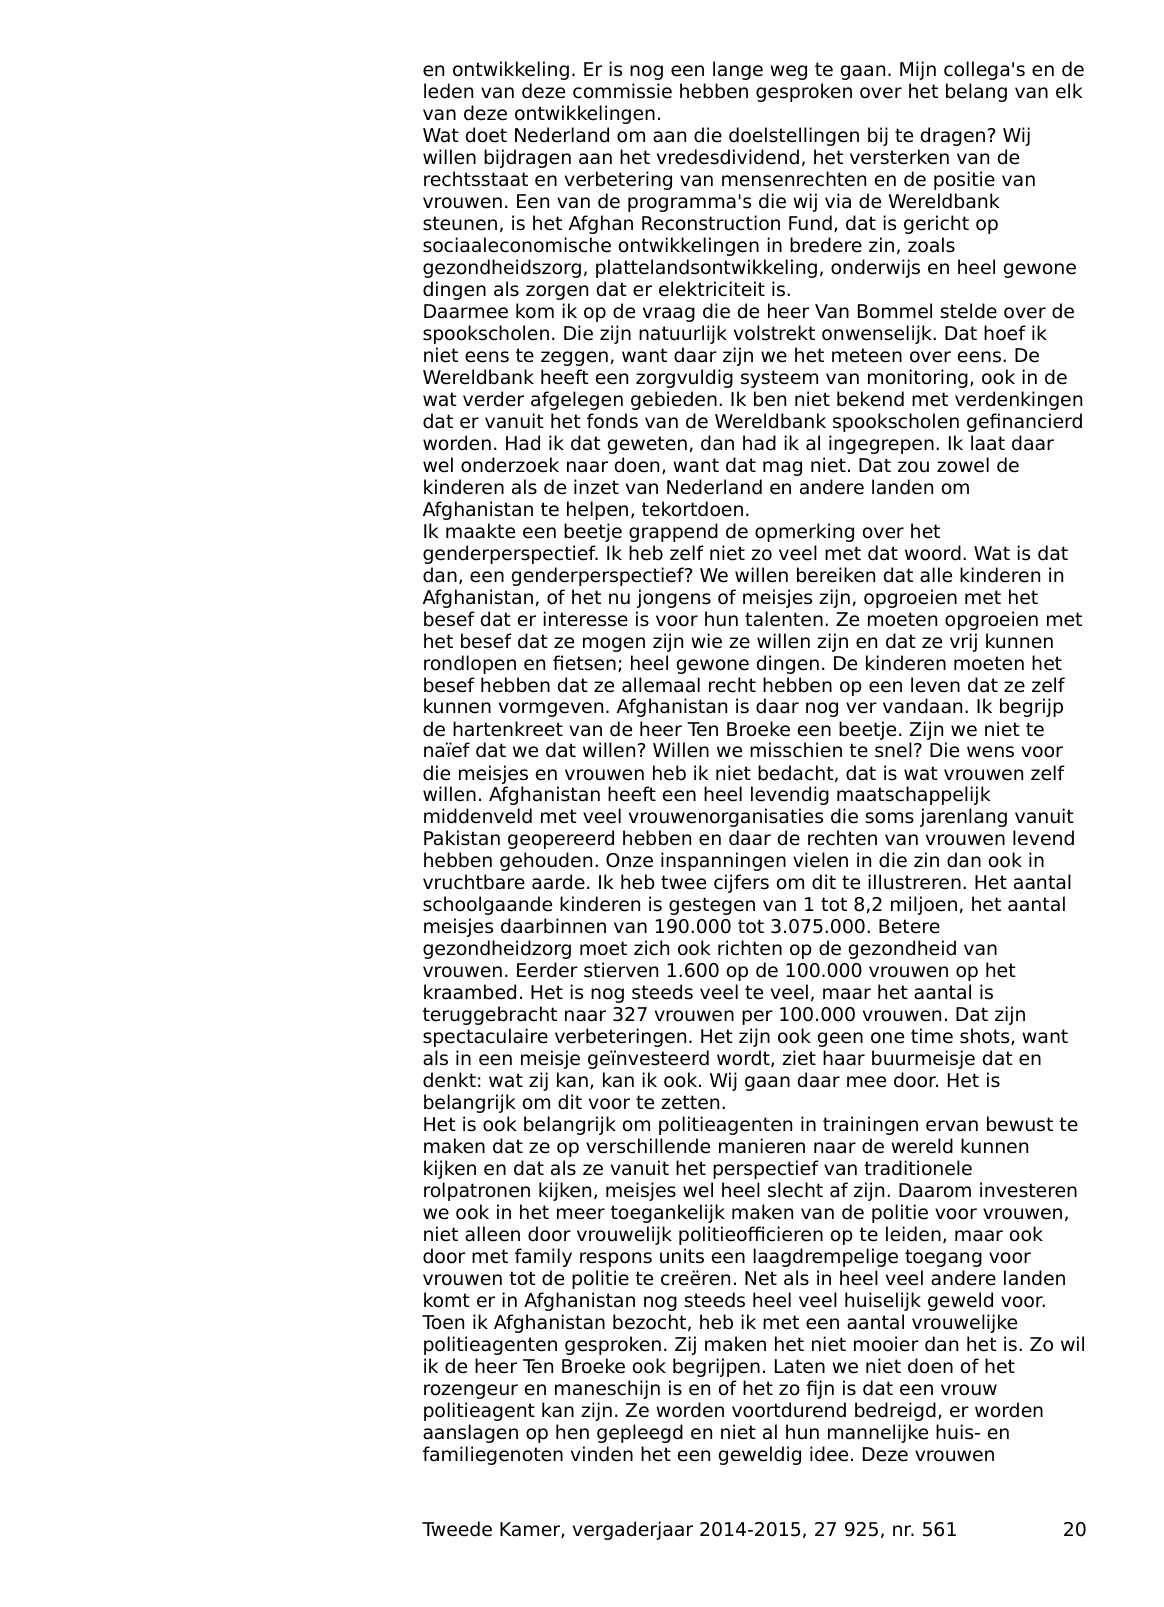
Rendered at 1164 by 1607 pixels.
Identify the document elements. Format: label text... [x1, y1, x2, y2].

text en ontwikkeling. Er is nog een lange weg te gaan. Mijn collega's en de leden van deze commissie hebben gesproken over het belang van elk van deze ontwikkelingen. [422, 59, 1087, 125]
text Het is ook belangrijk om politieagenten in trainingen ervan bewust te maken dat ze op verschillende manieren naar de wereld kunnen kijken en dat als ze vanuit het perspectief van traditionele rolpatronen kijken, meisjes wel heel slecht af zijn. Daarom investeren we ook in het meer toegankelijk maken van de politie voor vrouwen, niet alleen door vrouwelijk politieofficieren op te leiden, maar ook door met family respons units een laagdrempelige toegang voor vrouwen tot de politie te creëren. Net als in heel veel andere landen komt er in Afghanistan nog steeds heel veel huiselijk geweld voor. [422, 1114, 1087, 1312]
text Wat doet Nederland om aan die doelstellingen bij te dragen? Wij willen bijdragen aan het vredesdividend, het versterken van de rechtsstaat en verbetering van mensenrechten en de positie van vrouwen. Een van de programma's die wij via de Wereldbank steunen, is het Afghan Reconstruction Fund, dat is gericht op sociaaleconomische ontwikkelingen in bredere zin, zoals gezondheidszorg, plattelandsontwikkeling, onderwijs en heel gewone dingen als zorgen dat er elektriciteit is. [422, 125, 1087, 301]
text Daarmee kom ik op de vraag die de heer Van Bommel stelde over de spookscholen. Die zijn natuurlijk volstrekt onwenselijk. Dat hoef ik niet eens te zeggen, want daar zijn we het meteen over eens. De Wereldbank heeft een zorgvuldig systeem van monitoring, ook in de wat verder afgelegen gebieden. Ik ben niet bekend met verdenkingen dat er vanuit het fonds van de Wereldbank spookscholen gefinancierd worden. Had ik dat geweten, dan had ik al ingegrepen. Ik laat daar wel onderzoek naar doen, want dat mag niet. Dat zou zowel de kinderen als de inzet van Nederland en andere landen om Afghanistan te helpen, tekortdoen. [422, 301, 1087, 521]
text Ik maakte een beetje grappend de opmerking over het genderperspectief. Ik heb zelf niet zo veel met dat woord. Wat is dat dan, een genderperspectief? We willen bereiken dat alle kinderen in Afghanistan, of het nu jongens of meisjes zijn, opgroeien met het besef dat er interesse is voor hun talenten. Ze moeten opgroeien met het besef dat ze mogen zijn wie ze willen zijn en dat ze vrij kunnen rondlopen en fietsen; heel gewone dingen. De kinderen moeten het besef hebben dat ze allemaal recht hebben op een leven dat ze zelf kunnen vormgeven. Afghanistan is daar nog ver vandaan. Ik begrijp de hartenkreet van de heer Ten Broeke een beetje. Zijn we niet te naïef dat we dat willen? Willen we misschien te snel? Die wens voor die meisjes en vrouwen heb ik niet bedacht, dat is wat vrouwen zelf willen. Afghanistan heeft een heel levendig maatschappelijk middenveld met veel vrouwenorganisaties die soms jarenlang vanuit Pakistan geopereerd hebben en daar de rechten van vrouwen levend hebben gehouden. Onze inspanningen vielen in die zin dan ook in vruchtbare aarde. Ik heb twee cijfers om dit te illustreren. Het aantal schoolgaande kinderen is gestegen van 1 tot 8,2 miljoen, het aantal meisjes daarbinnen van 190.000 tot 3.075.000. Betere gezondheidzorg moet zich ook richten op de gezondheid van vrouwen. Eerder stierven 1.600 op de 100.000 vrouwen op het kraambed. Het is nog steeds veel te veel, maar het aantal is teruggebracht naar 327 vrouwen per 100.000 vrouwen. Dat zijn spectaculaire verbeteringen. Het zijn ook geen one time shots, want als in een meisje geïnvesteerd wordt, ziet haar buurmeisje dat en denkt: wat zij kan, kan ik ook. Wij gaan daar mee door. Het is belangrijk om dit voor te zetten. [422, 521, 1087, 1114]
text Toen ik Afghanistan bezocht, heb ik met een aantal vrouwelijke politieagenten gesproken. Zij maken het niet mooier dan het is. Zo wil ik de heer Ten Broeke ook begrijpen. Laten we niet doen of het rozengeur en maneschijn is en of het zo fijn is dat een vrouw politieagent kan zijn. Ze worden voortdurend bedreigd, er worden aanslagen op hen gepleegd en niet al hun mannelijke huis- en familiegenoten vinden het een geweldig idee. Deze vrouwen [422, 1312, 1087, 1466]
